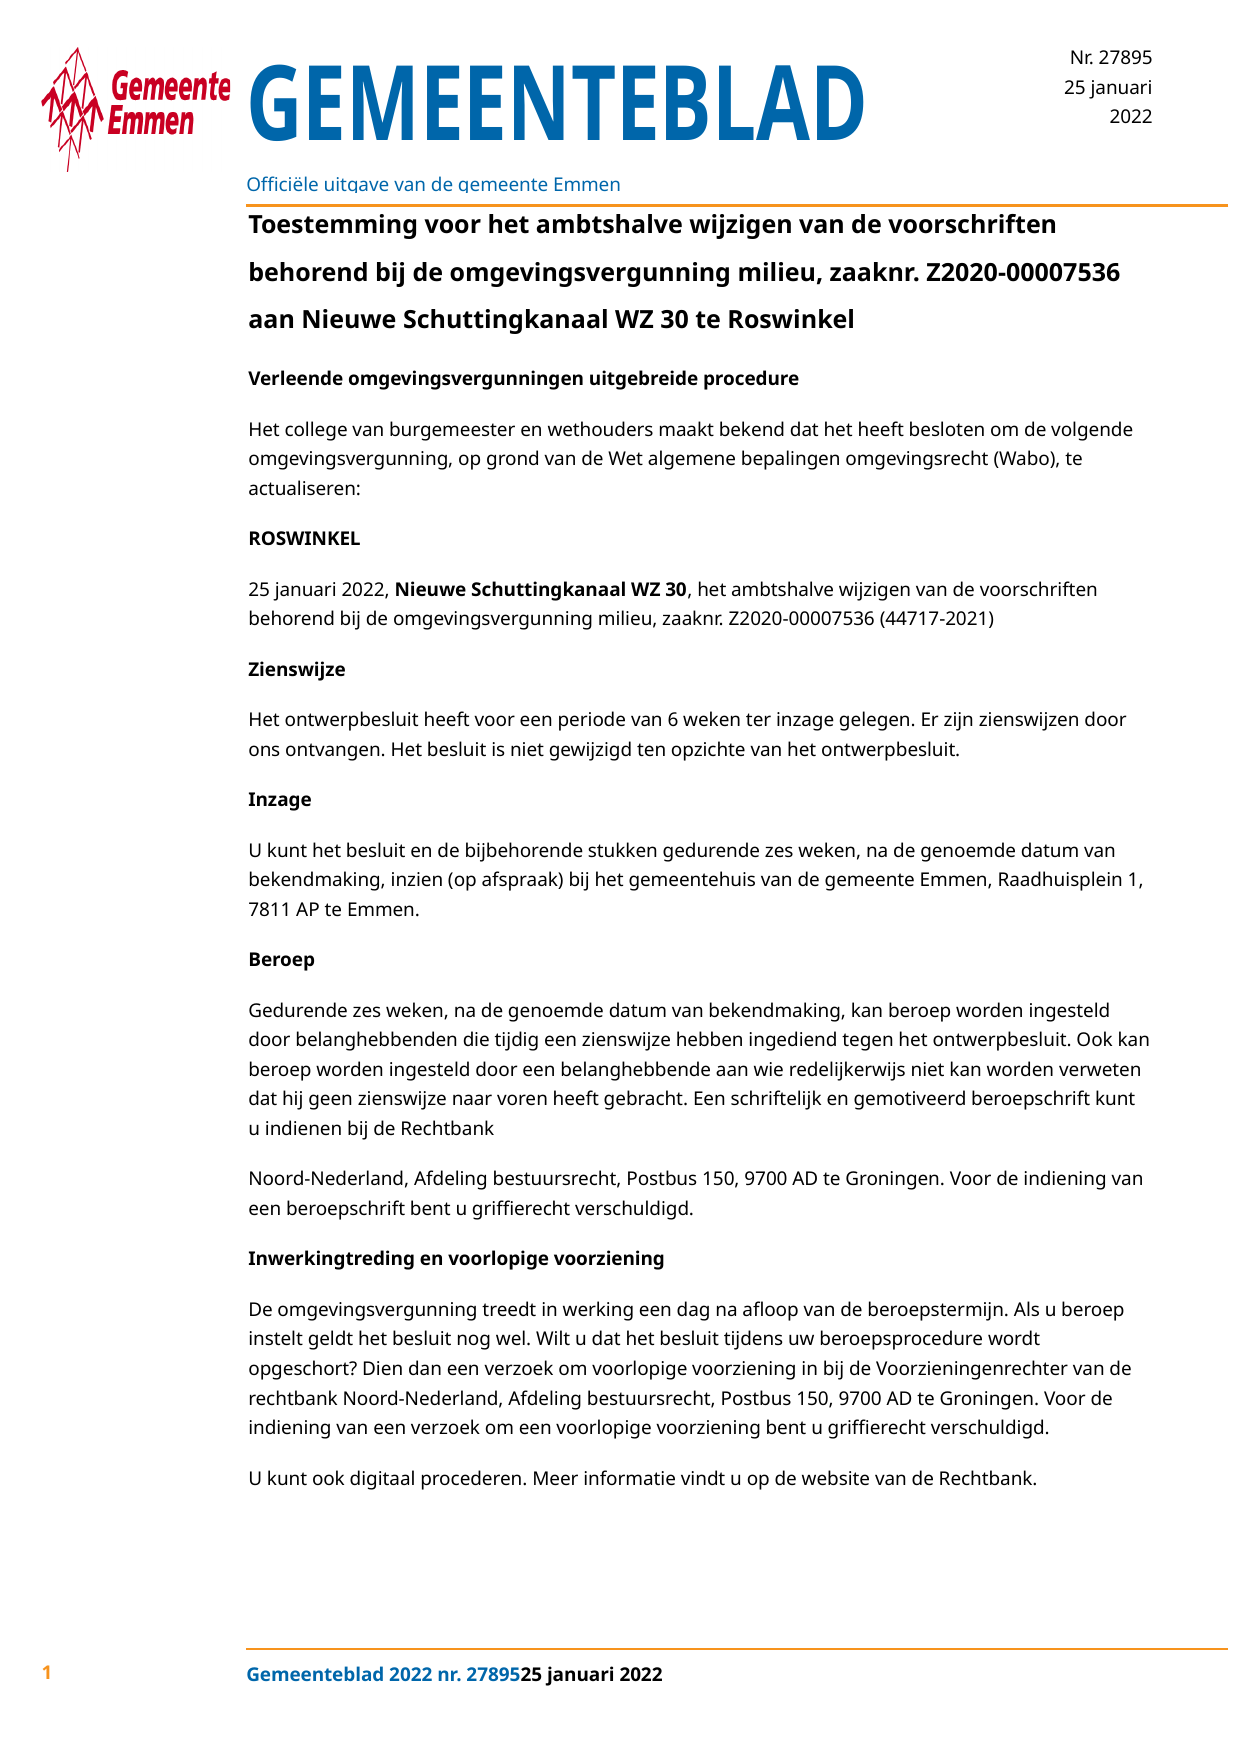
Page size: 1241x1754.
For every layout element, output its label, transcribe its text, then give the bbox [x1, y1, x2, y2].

text ROSWINKEL [248, 526, 1152, 551]
text Inwerkingtreding en voorlopige voorziening [248, 1246, 1152, 1271]
text U kunt ook digitaal procederen. Meer informatie vindt u op de website van de Rechtbank. [248, 1465, 1152, 1490]
text De omgevingsvergunning treedt in werking een dag na afloop van de beroepstermijn. Als u beroep instelt geldt het besluit nog wel. Wilt u dat het besluit tijdens uw beroepsprocedure wordt opgeschort? Dien dan een verzoek om voorlopige voorziening in bij de Voorzieningenrechter van de rechtbank Noord-Nederland, Afdeling bestuursrecht, Postbus 150, 9700 AD te Groningen. Voor de indiening van een verzoek om een voorlopige voorziening bent u griffierecht verschuldigd. [248, 1296, 1152, 1440]
text Toestemming voor het ambtshalve wijzigen van de voorschriften behorend bij de omgevingsvergunning milieu, zaaknr. Z2020-00007536 aan Nieuwe Schuttingkanaal WZ 30 te Roswinkel [248, 207, 1152, 336]
text Verleende omgevingsvergunningen uitgebreide procedure [248, 366, 1152, 391]
text Het college van burgemeester en wethouders maakt bekend dat het heeft besloten om de volgende omgevingsvergunning, op grond van de Wet algemene bepalingen omgevingsrecht (Wabo), te actualiseren: [248, 416, 1152, 501]
text Het ontwerpbesluit heeft voor een periode van 6 weken ter inzage gelegen. Er zijn zienswijzen door ons ontvangen. Het besluit is niet gewijzigd ten opzichte van het ontwerpbesluit. [248, 706, 1152, 762]
text Inzage [248, 786, 1152, 812]
text U kunt het besluit en de bijbehorende stukken gedurende zes weken, na de genoemde datum van bekendmaking, inzien (op afspraak) bij het gemeentehuis van de gemeente Emmen, Raadhuisplein 1, 7811 AP te Emmen. [248, 837, 1152, 922]
text Noord-Nederland, Afdeling bestuursrecht, Postbus 150, 9700 AD te Groningen. Voor de indiening van een beroepschrift bent u griffierecht verschuldigd. [248, 1166, 1152, 1221]
picture [41, 47, 231, 172]
text Beroep [248, 946, 1152, 972]
text 25 januari 2022, Nieuwe Schuttingkanaal WZ 30, het ambtshalve wijzigen van de voorschriften behorend bij de omgevingsvergunning milieu, zaaknr. Z2020-00007536 (44717-2021) [248, 576, 1152, 631]
text Zienswijze [248, 656, 1152, 682]
text Gedurende zes weken, na de genoemde datum van bekendmaking, kan beroep worden ingesteld door belanghebbenden die tijdig een zienswijze hebben ingediend tegen het ontwerpbesluit. Ook kan beroep worden ingesteld door een belanghebbende aan wie redelijkerwijs niet kan worden verweten dat hij geen zienswijze naar voren heeft gebracht. Een schriftelijk en gemotiveerd beroepschrift kunt u indienen bij de Rechtbank [248, 997, 1152, 1141]
